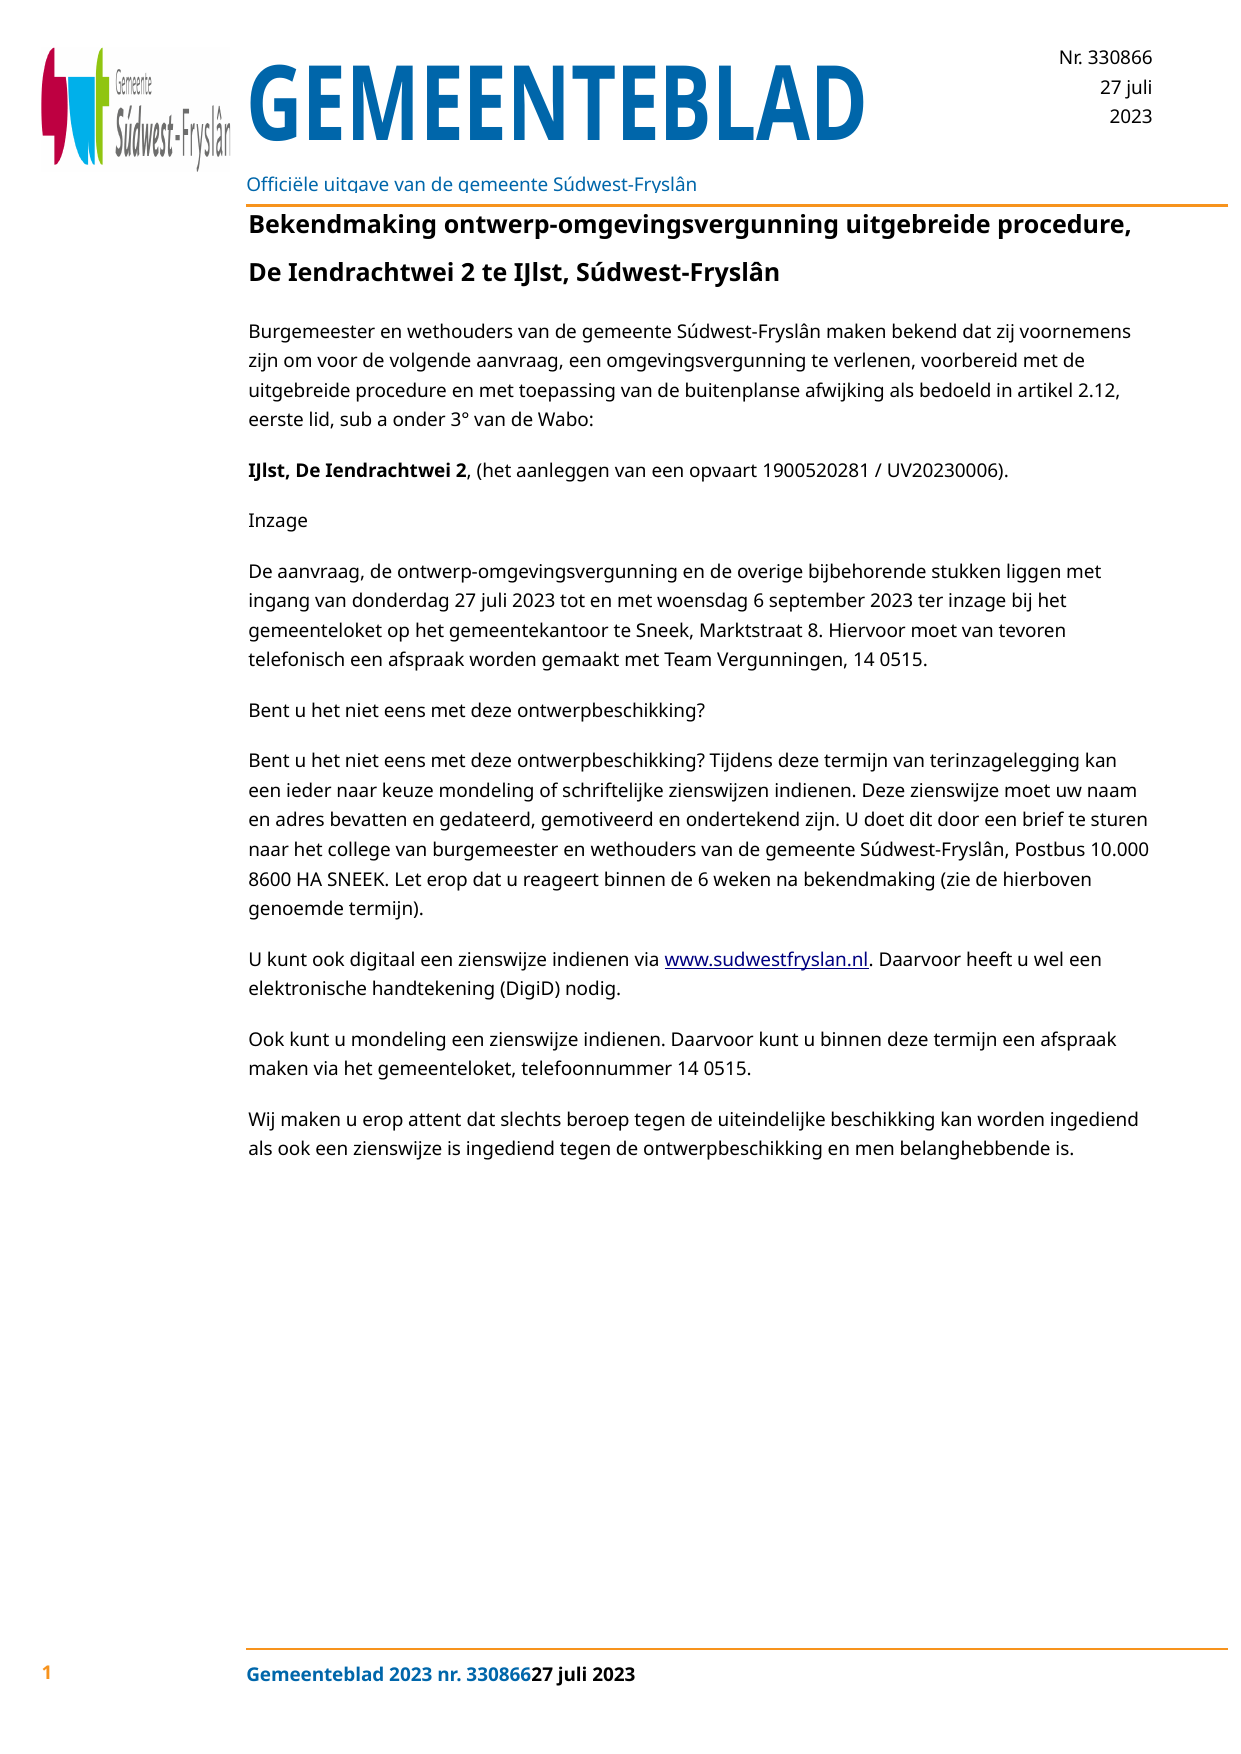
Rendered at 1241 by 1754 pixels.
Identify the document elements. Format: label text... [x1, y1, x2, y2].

text U kunt ook digitaal een zienswijze indienen via www.sudwestfryslan.nl. Daarvoor heeft u wel een elektronische handtekening (DigiD) nodig. [248, 946, 1152, 1001]
text Bekendmaking ontwerp-omgevingsvergunning uitgebreide procedure, De Iendrachtwei 2 te IJlst, Súdwest-Fryslân [248, 207, 1152, 288]
picture [41, 47, 231, 172]
text Bent u het niet eens met deze ontwerpbeschikking? [248, 697, 1152, 723]
text Bent u het niet eens met deze ontwerpbeschikking? Tijdens deze termijn van terinzagelegging kan een ieder naar keuze mondeling of schriftelijke zienswijzen indienen. Deze zienswijze moet uw naam en adres bevatten en gedateerd, gemotiveerd en ondertekend zijn. U doet dit door een brief te sturen naar het college van burgemeester en wethouders van de gemeente Súdwest-Fryslân, Postbus 10.000 8600 HA SNEEK. Let erop dat u reageert binnen de 6 weken na bekendmaking (zie de hierboven genoemde termijn). [248, 747, 1152, 921]
text Burgemeester en wethouders van de gemeente Súdwest-Fryslân maken bekend dat zij voornemens zijn om voor de volgende aanvraag, een omgevingsvergunning te verlenen, voorbereid met de uitgebreide procedure en met toepassing van de buitenplanse afwijking als bedoeld in artikel 2.12, eerste lid, sub a onder 3° van de Wabo: [248, 318, 1152, 432]
text De aanvraag, de ontwerp-omgevingsvergunning en de overige bijbehorende stukken liggen met ingang van donderdag 27 juli 2023 tot en met woensdag 6 september 2023 ter inzage bij het gemeenteloket op het gemeentekantoor te Sneek, Marktstraat 8. Hiervoor moet van tevoren telefonisch een afspraak worden gemaakt met Team Vergunningen, 14 0515. [248, 558, 1152, 672]
text Inzage [248, 507, 1152, 533]
text IJlst, De Iendrachtwei 2, (het aanleggen van een opvaart 1900520281 / UV20230006). [248, 457, 1152, 483]
text Ook kunt u mondeling een zienswijze indienen. Daarvoor kunt u binnen deze termijn een afspraak maken via het gemeenteloket, telefoonnummer 14 0515. [248, 1026, 1152, 1081]
text Wij maken u erop attent dat slechts beroep tegen de uiteindelijke beschikking kan worden ingediend als ook een zienswijze is ingediend tegen de ontwerpbeschikking en men belanghebbende is. [248, 1106, 1152, 1161]
